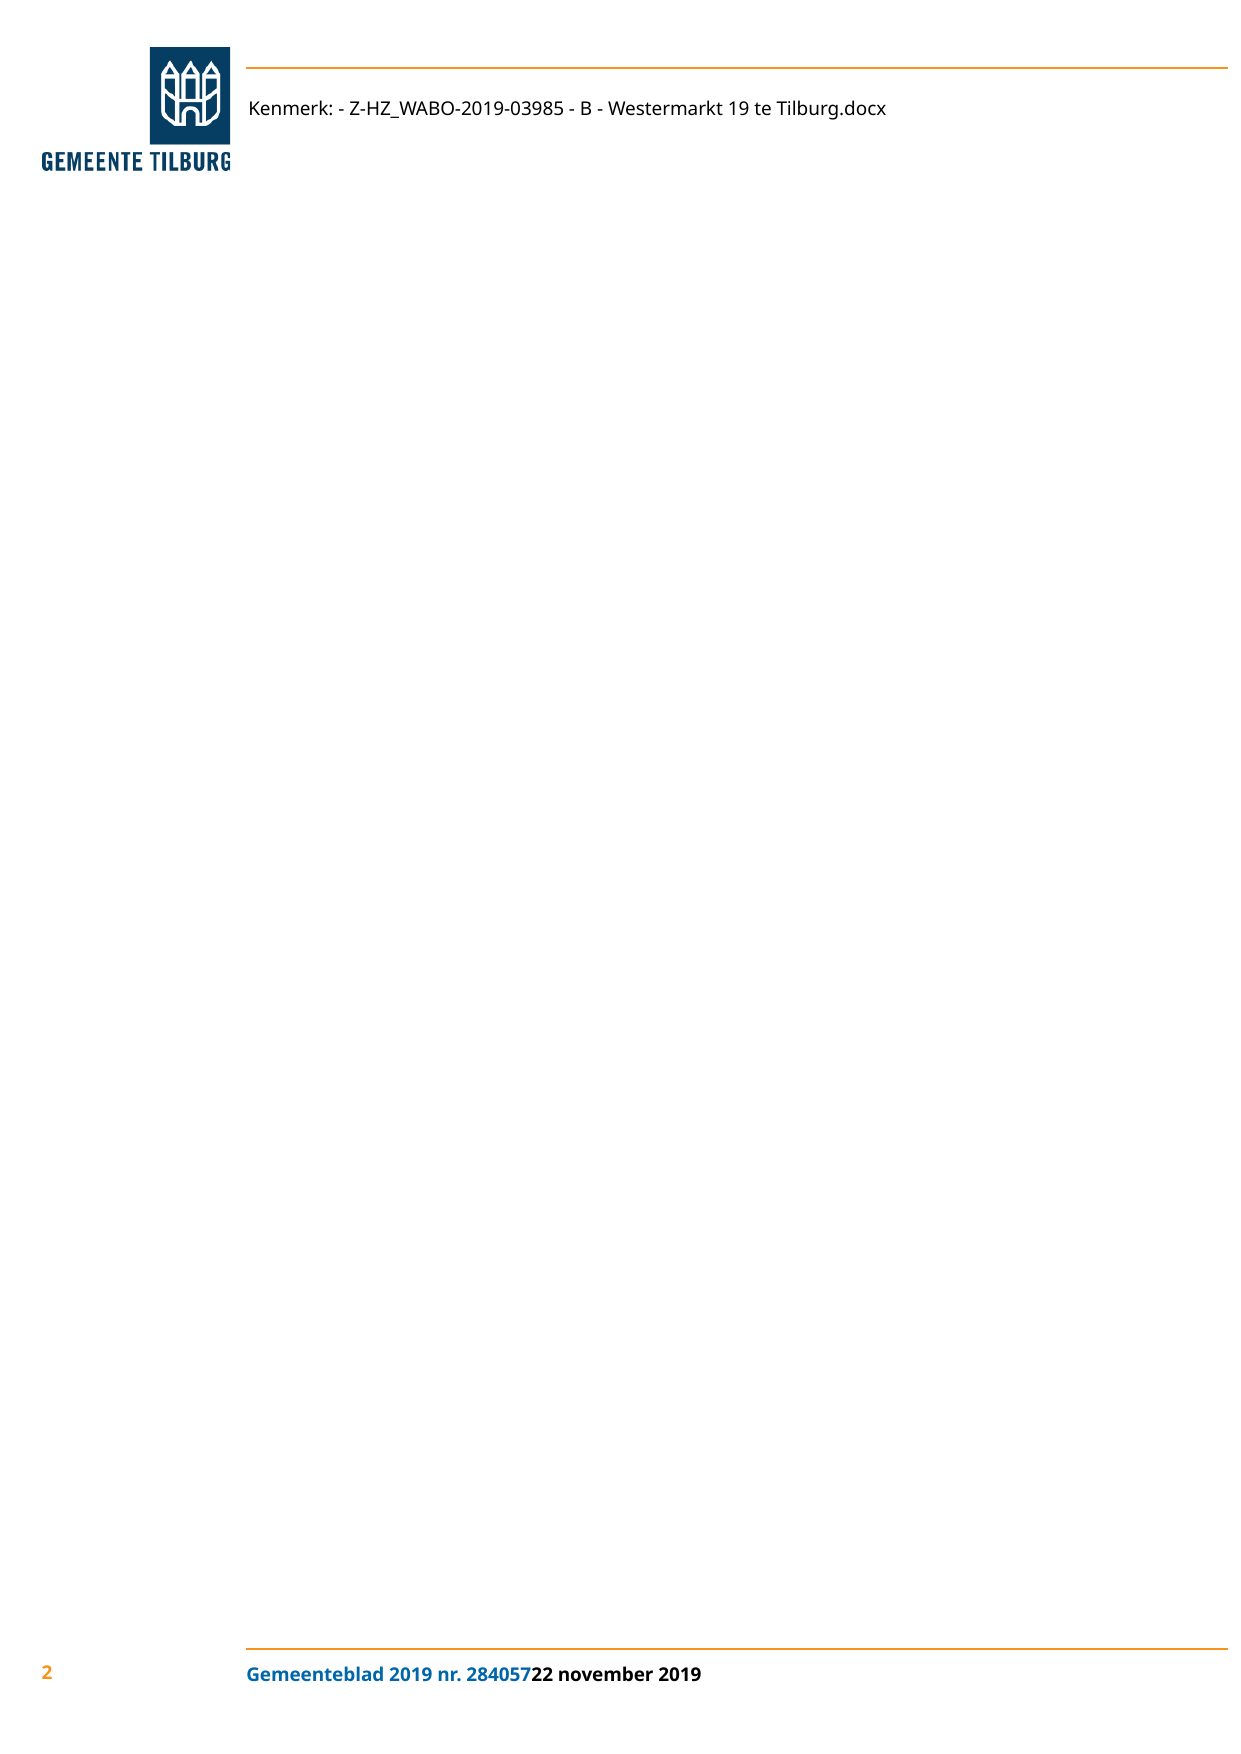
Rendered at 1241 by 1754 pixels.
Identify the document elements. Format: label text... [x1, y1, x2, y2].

picture [41, 47, 231, 172]
text Kenmerk: - Z-HZ_WABO-2019-03985 - B - Westermarkt 19 te Tilburg.docx [248, 95, 1152, 121]
